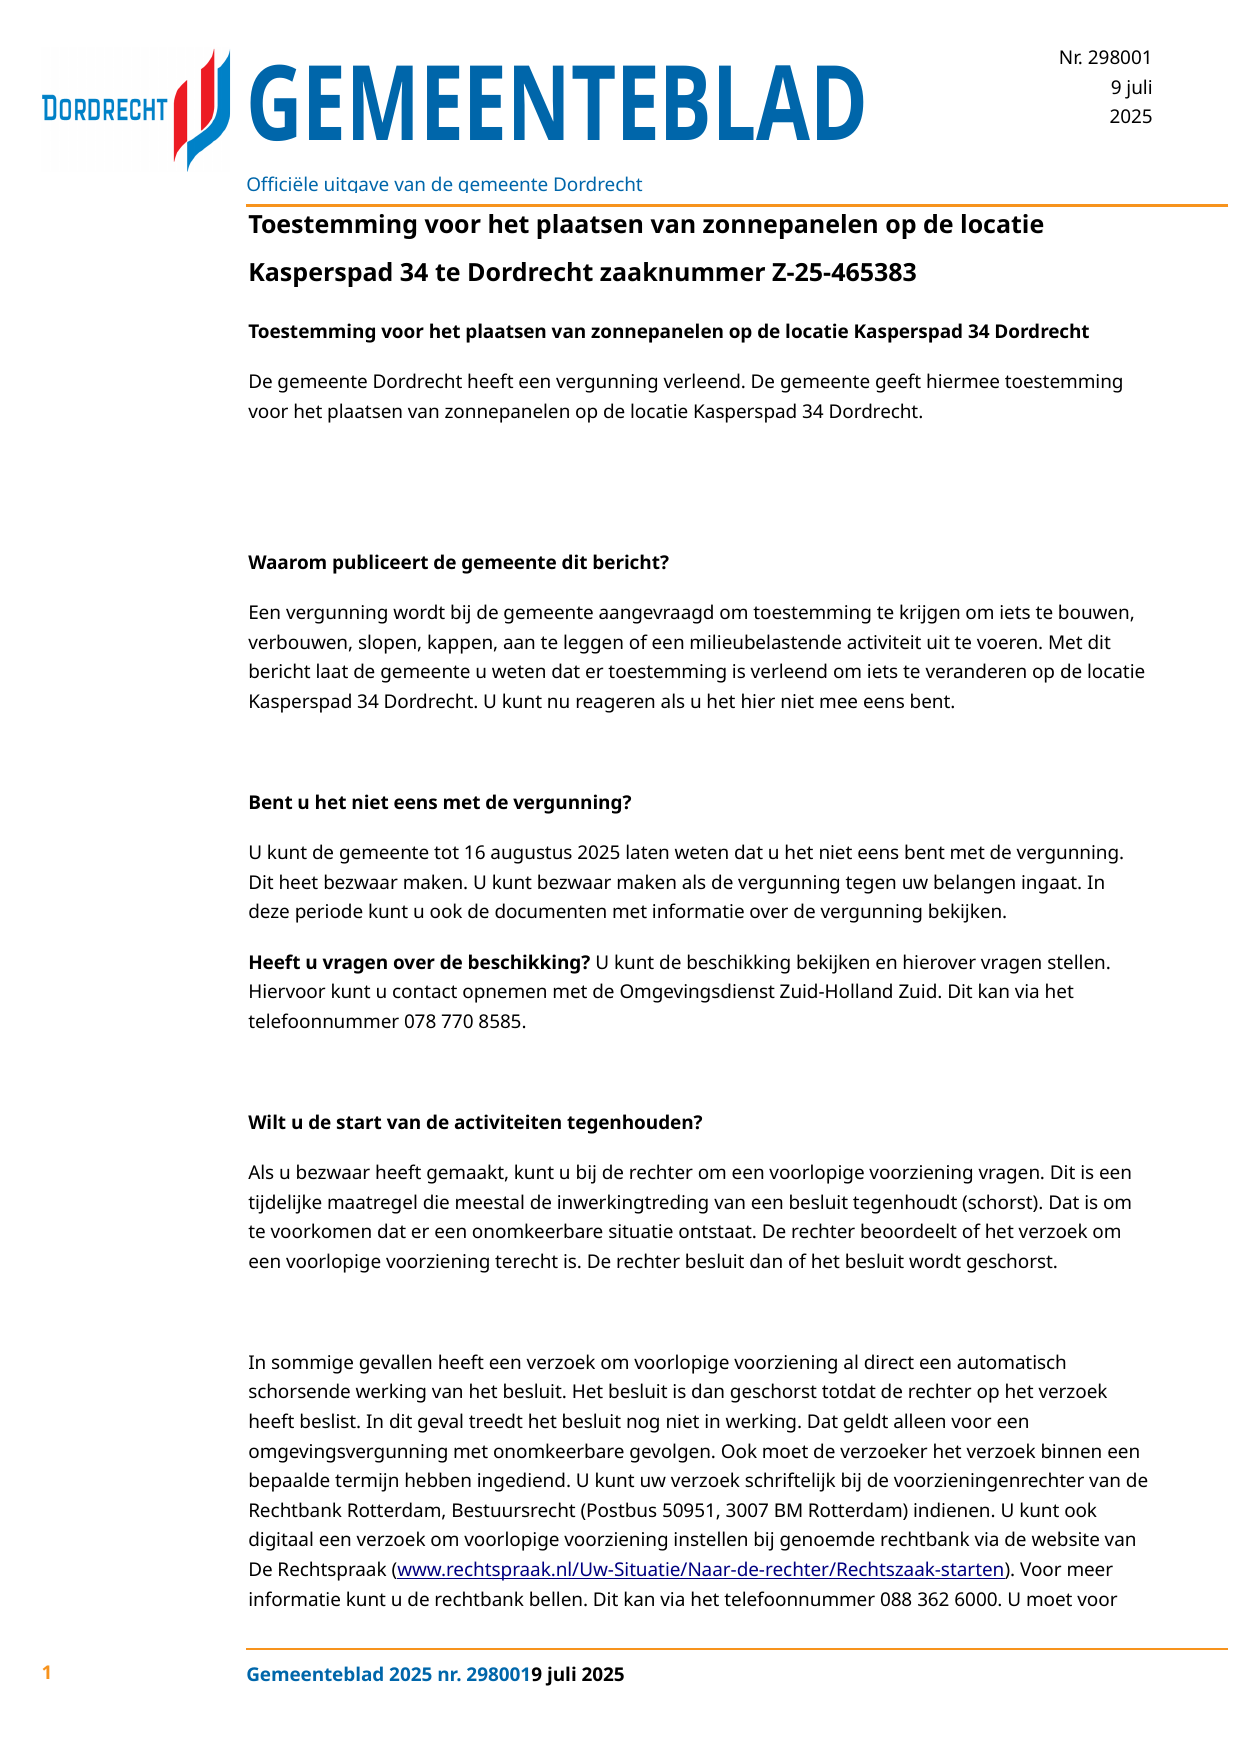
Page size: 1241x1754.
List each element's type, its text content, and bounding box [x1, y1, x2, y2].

text Waarom publiceert de gemeente dit bericht? [248, 549, 1152, 575]
text In sommige gevallen heeft een verzoek om voorlopige voorziening al direct een automatisch schorsende werking van het besluit. Het besluit is dan geschorst totdat de rechter op het verzoek heeft beslist. In dit geval treedt het besluit nog niet in werking. Dat geldt alleen voor een omgevingsvergunning met onomkeerbare gevolgen. Ook moet de verzoeker het verzoek binnen een bepaalde termijn hebben ingediend. U kunt uw verzoek schriftelijk bij de voorzieningenrechter van de Rechtbank Rotterdam, Bestuursrecht (Postbus 50951, 3007 BM Rotterdam) indienen. U kunt ook digitaal een verzoek om voorlopige voorziening instellen bij genoemde rechtbank via de website van De Rechtspraak (www.rechtspraak.nl/Uw-Situatie/Naar-de-rechter/Rechtszaak-starten). Voor meer informatie kunt u de rechtbank bellen. Dit kan via het telefoonnummer 088 362 6000. U moet voor [248, 1349, 1152, 1612]
text Toestemming voor het plaatsen van zonnepanelen op de locatie Kasperspad 34 Dordrecht [248, 318, 1152, 344]
text Als u bezwaar heeft gemaakt, kunt u bij de rechter om een voorlopige voorziening vragen. Dit is een tijdelijke maatregel die meestal de inwerkingtreding van een besluit tegenhoudt (schorst). Dat is om te voorkomen dat er een onomkeerbare situatie ontstaat. De rechter beoordeelt of het verzoek om een voorlopige voorziening terecht is. De rechter besluit dan of het besluit wordt geschorst. [248, 1159, 1152, 1274]
picture [41, 47, 231, 172]
text De gemeente Dordrecht heeft een vergunning verleend. De gemeente geeft hiermee toestemming voor het plaatsen van zonnepanelen op de locatie Kasperspad 34 Dordrecht. [248, 368, 1152, 424]
text Wilt u de start van de activiteiten tegenhouden? [248, 1109, 1152, 1135]
text Toestemming voor het plaatsen van zonnepanelen op de locatie Kasperspad 34 te Dordrecht zaaknummer Z-25-465383 [248, 207, 1152, 288]
text Een vergunning wordt bij de gemeente aangevraagd om toestemming te krijgen om iets te bouwen, verbouwen, slopen, kappen, aan te leggen of een milieubelastende activiteit uit te voeren. Met dit bericht laat de gemeente u weten dat er toestemming is verleend om iets te veranderen op de locatie Kasperspad 34 Dordrecht. U kunt nu reageren als u het hier niet mee eens bent. [248, 599, 1152, 714]
text Heeft u vragen over de beschikking? U kunt de beschikking bekijken en hierover vragen stellen. Hiervoor kunt u contact opnemen met de Omgevingsdienst Zuid-Holland Zuid. Dit kan via het telefoonnummer 078 770 8585. [248, 949, 1152, 1034]
text U kunt de gemeente tot 16 augustus 2025 laten weten dat u het niet eens bent met de vergunning. Dit heet bezwaar maken. U kunt bezwaar maken als de vergunning tegen uw belangen ingaat. In deze periode kunt u ook de documenten met informatie over de vergunning bekijken. [248, 839, 1152, 924]
text Bent u het niet eens met de vergunning? [248, 789, 1152, 815]
